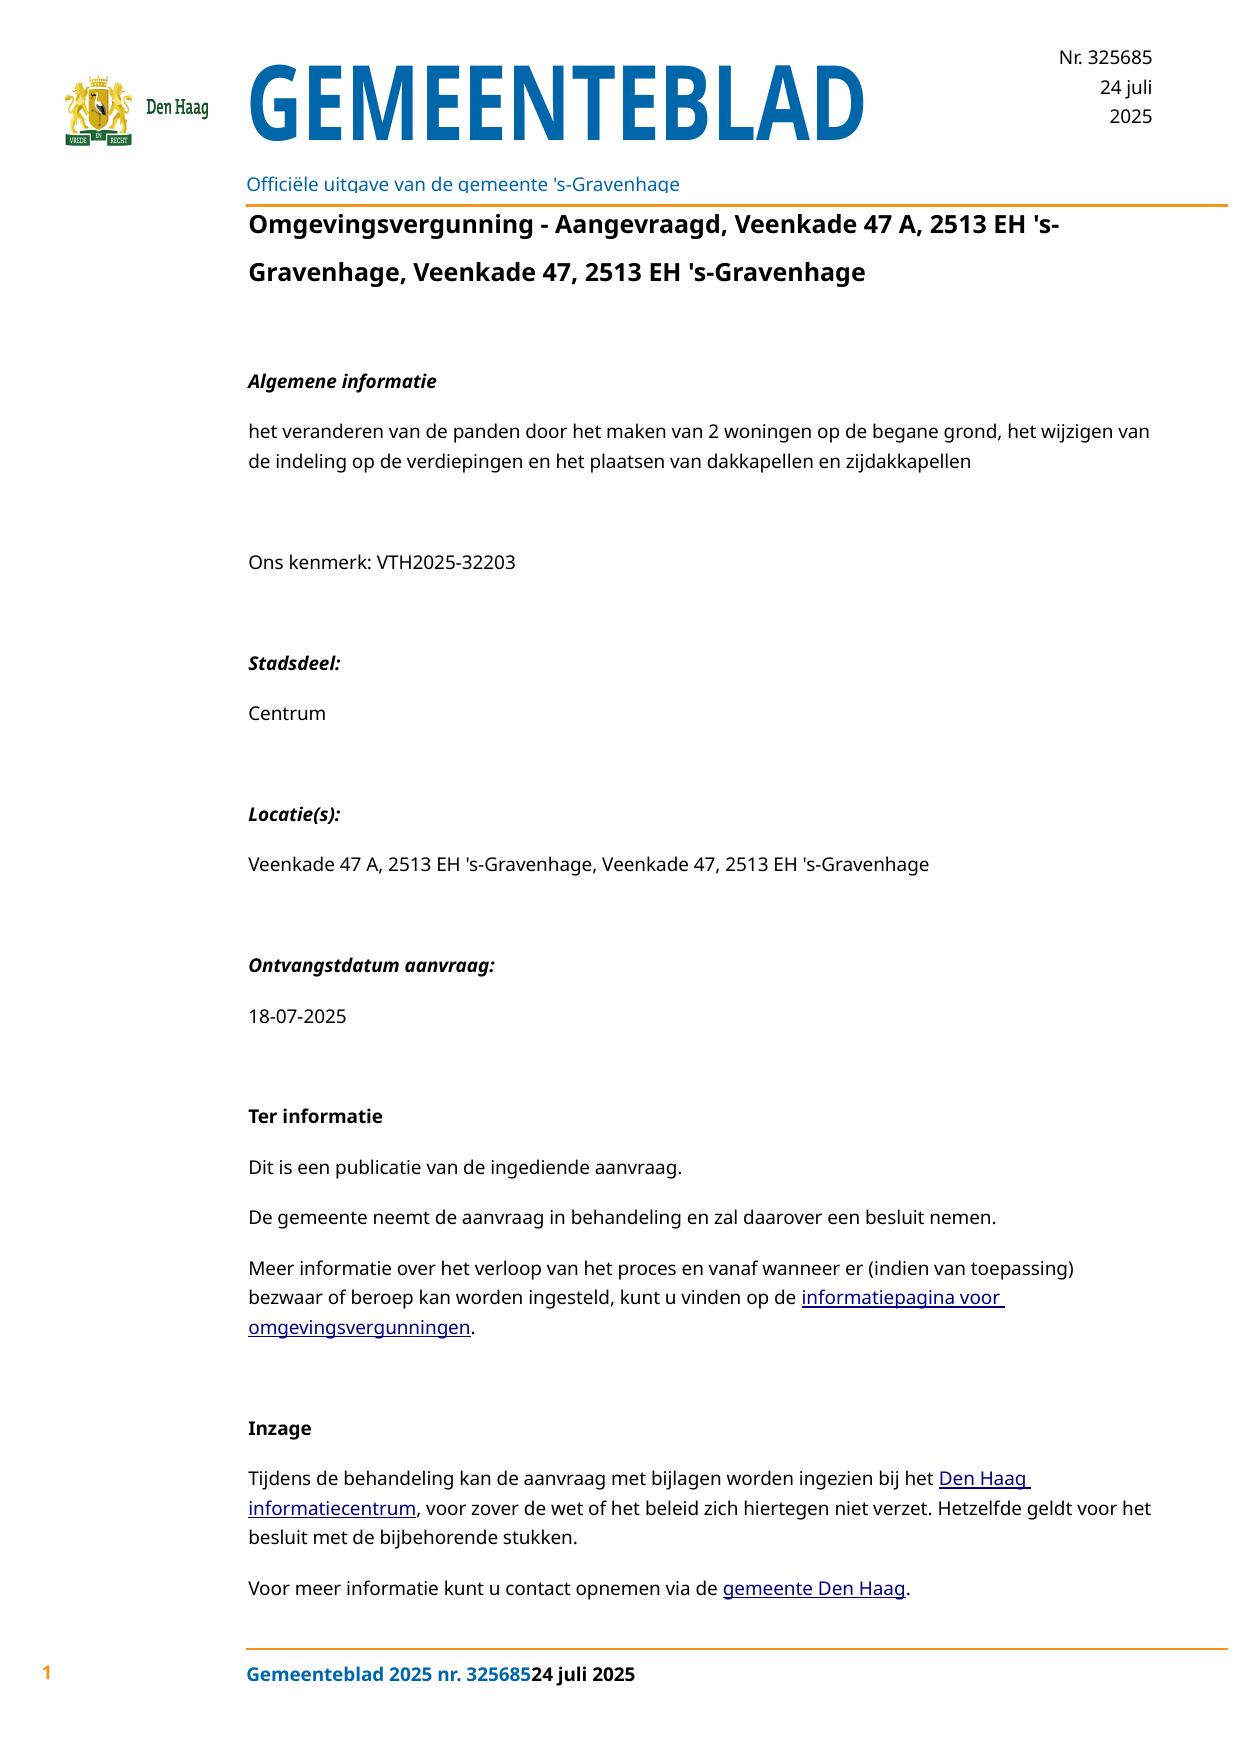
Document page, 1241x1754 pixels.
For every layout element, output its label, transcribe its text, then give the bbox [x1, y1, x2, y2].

text Algemene informatie [248, 368, 1152, 394]
text Centrum [248, 700, 1152, 726]
picture [41, 47, 231, 172]
text Dit is een publicatie van de ingediende aanvraag. [248, 1154, 1152, 1180]
text Ons kenmerk: VTH2025-32203 [248, 549, 1152, 575]
text Inzage [248, 1415, 1152, 1441]
text Omgevingsvergunning - Aangevraagd, Veenkade 47 A, 2513 EH 's-Gravenhage, Veenkade 47, 2513 EH 's-Gravenhage [248, 207, 1152, 288]
text Veenkade 47 A, 2513 EH 's-Gravenhage, Veenkade 47, 2513 EH 's-Gravenhage [248, 852, 1152, 877]
text 18-07-2025 [248, 1003, 1152, 1029]
text Ontvangstdatum aanvraag: [248, 952, 1152, 978]
text het veranderen van de panden door het maken van 2 woningen op de begane grond, het wijzigen van de indeling op de verdiepingen en het plaatsen van dakkapellen en zijdakkapellen [248, 419, 1152, 474]
text Locatie(s): [248, 801, 1152, 827]
text De gemeente neemt de aanvraag in behandeling en zal daarover een besluit nemen. [248, 1204, 1152, 1230]
text Voor meer informatie kunt u contact opnemen via de gemeente Den Haag. [248, 1575, 1152, 1601]
text Stadsdeel: [248, 650, 1152, 676]
text Tijdens de behandeling kan de aanvraag met bijlagen worden ingezien bij het Den Haag informatiecentrum, voor zover de wet of het beleid zich hiertegen niet verzet. Hetzelfde geldt voor het besluit met de bijbehorende stukken. [248, 1465, 1152, 1550]
text Meer informatie over het verloop van het proces en vanaf wanneer er (indien van toepassing) bezwaar of beroep kan worden ingesteld, kunt u vinden op de informatiepagina voor omgevingsvergunningen. [248, 1255, 1152, 1340]
text Ter informatie [248, 1104, 1152, 1129]
